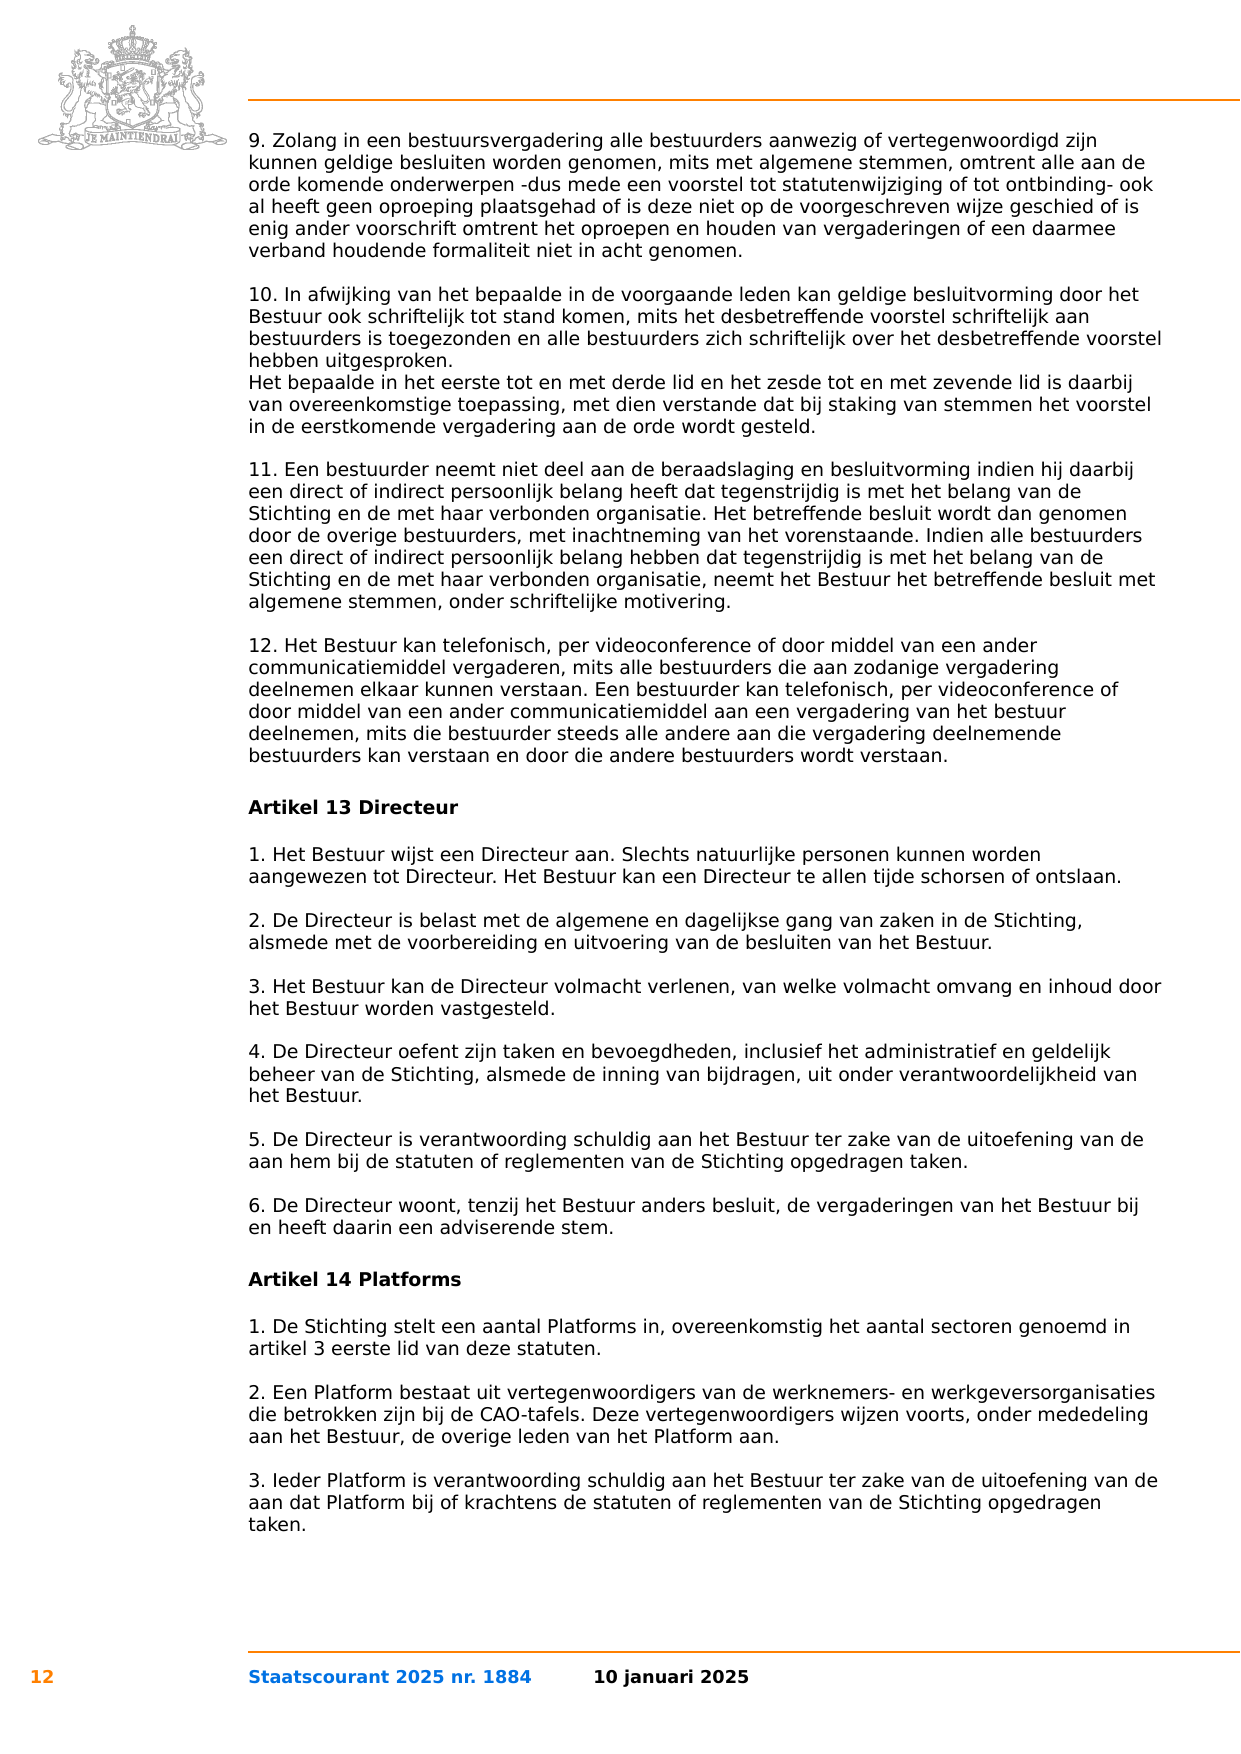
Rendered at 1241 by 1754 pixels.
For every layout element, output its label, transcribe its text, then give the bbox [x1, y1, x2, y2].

text 4. De Directeur oefent zijn taken en bevoegdheden, inclusief het administratief en geldelijk beheer van de Stichting, alsmede de inning van bijdragen, uit onder verantwoordelijkheid van het Bestuur. [248, 1041, 1163, 1107]
text 1. Het Bestuur wijst een Directeur aan. Slechts natuurlijke personen kunnen worden aangewezen tot Directeur. Het Bestuur kan een Directeur te allen tijde schorsen of ontslaan. [248, 844, 1163, 888]
subtitle Artikel 14 Platforms [248, 1269, 1163, 1291]
text Het bepaalde in het eerste tot en met derde lid en het zesde tot en met zevende lid is daarbij van overeenkomstige toepassing, met dien verstande dat bij staking van stemmen het voorstel in de eerstkomende vergadering aan de orde wordt gesteld. [248, 372, 1163, 437]
text 10. In afwijking van het bepaalde in de voorgaande leden kan geldige besluitvorming door het Bestuur ook schriftelijk tot stand komen, mits het desbetreffende voorstel schriftelijk aan bestuurders is toegezonden en alle bestuurders zich schriftelijk over het desbetreffende voorstel hebben uitgesproken. [248, 284, 1163, 372]
text 3. Ieder Platform is verantwoording schuldig aan het Bestuur ter zake van de uitoefening van de aan dat Platform bij of krachtens de statuten of reglementen van de Stichting opgedragen taken. [248, 1470, 1163, 1536]
text 6. De Directeur woont, tenzij het Bestuur anders besluit, de vergaderingen van het Bestuur bij en heeft daarin een adviserende stem. [248, 1195, 1163, 1239]
text 12. Het Bestuur kan telefonisch, per videoconference of door middel van een ander communicatiemiddel vergaderen, mits alle bestuurders die aan zodanige vergadering deelnemen elkaar kunnen verstaan. Een bestuurder kan telefonisch, per videoconference of door middel van een ander communicatiemiddel aan een vergadering van het bestuur deelnemen, mits die bestuurder steeds alle andere aan die vergadering deelnemende bestuurders kan verstaan en door die andere bestuurders wordt verstaan. [248, 635, 1163, 767]
text 3. Het Bestuur kan de Directeur volmacht verlenen, van welke volmacht omvang en inhoud door het Bestuur worden vastgesteld. [248, 976, 1163, 1019]
text 2. Een Platform bestaat uit vertegenwoordigers van de werknemers- en werkgeversorganisaties die betrokken zijn bij de CAO-tafels. Deze vertegenwoordigers wijzen voorts, onder mededeling aan het Bestuur, de overige leden van het Platform aan. [248, 1382, 1163, 1448]
text 9. Zolang in een bestuursvergadering alle bestuurders aanwezig of vertegenwoordigd zijn kunnen geldige besluiten worden genomen, mits met algemene stemmen, omtrent alle aan de orde komende onderwerpen -dus mede een voorstel tot statutenwijziging of tot ontbinding- ook al heeft geen oproeping plaatsgehad of is deze niet op de voorgeschreven wijze geschied of is enig ander voorschrift omtrent het oproepen en houden van vergaderingen of een daarmee verband houdende formaliteit niet in acht genomen. [248, 130, 1163, 262]
text 1. De Stichting stelt een aantal Platforms in, overeenkomstig het aantal sectoren genoemd in artikel 3 eerste lid van deze statuten. [248, 1316, 1163, 1360]
text 11. Een bestuurder neemt niet deel aan de beraadslaging en besluitvorming indien hij daarbij een direct of indirect persoonlijk belang heeft dat tegenstrijdig is met het belang van de Stichting en de met haar verbonden organisatie. Het betreffende besluit wordt dan genomen door de overige bestuurders, met inachtneming van het vorenstaande. Indien alle bestuurders een direct of indirect persoonlijk belang hebben dat tegenstrijdig is met het belang van de Stichting en de met haar verbonden organisatie, neemt het Bestuur het betreffende besluit met algemene stemmen, onder schriftelijke motivering. [248, 459, 1163, 613]
text 5. De Directeur is verantwoording schuldig aan het Bestuur ter zake van de uitoefening van de aan hem bij de statuten of reglementen van de Stichting opgedragen taken. [248, 1129, 1163, 1173]
text 2. De Directeur is belast met de algemene en dagelijkse gang van zaken in de Stichting, alsmede met de voorbereiding en uitvoering van de besluiten van het Bestuur. [248, 910, 1163, 954]
subtitle Artikel 13 Directeur [248, 797, 1163, 819]
picture [38, 25, 227, 150]
